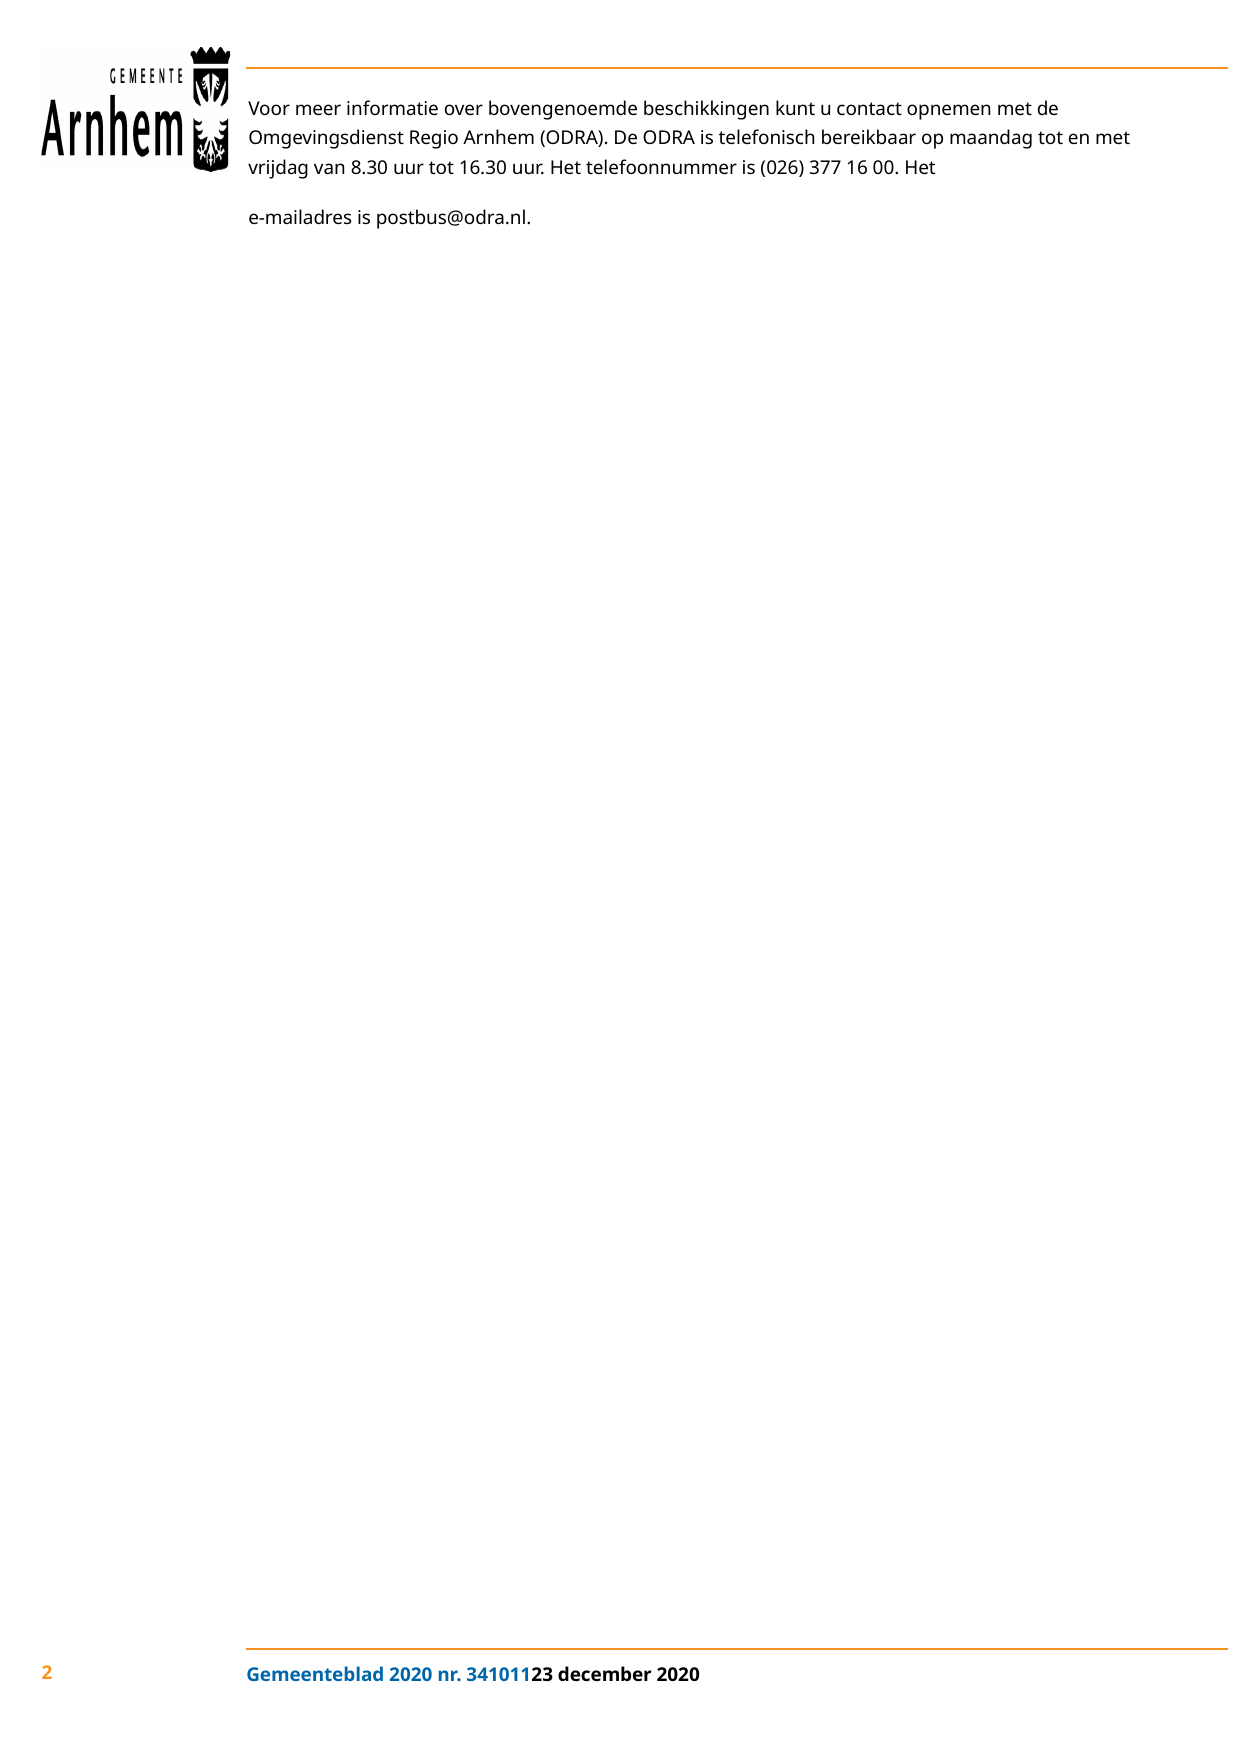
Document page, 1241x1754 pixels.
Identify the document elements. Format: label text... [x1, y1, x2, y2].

text Voor meer informatie over bovengenoemde beschikkingen kunt u contact opnemen met de Omgevingsdienst Regio Arnhem (ODRA). De ODRA is telefonisch bereikbaar op maandag tot en met vrijdag van 8.30 uur tot 16.30 uur. Het telefoonnummer is (026) 377 16 00. Het [248, 95, 1152, 180]
picture [41, 47, 231, 172]
text e-mailadres is postbus@odra.nl. [248, 204, 1152, 230]
